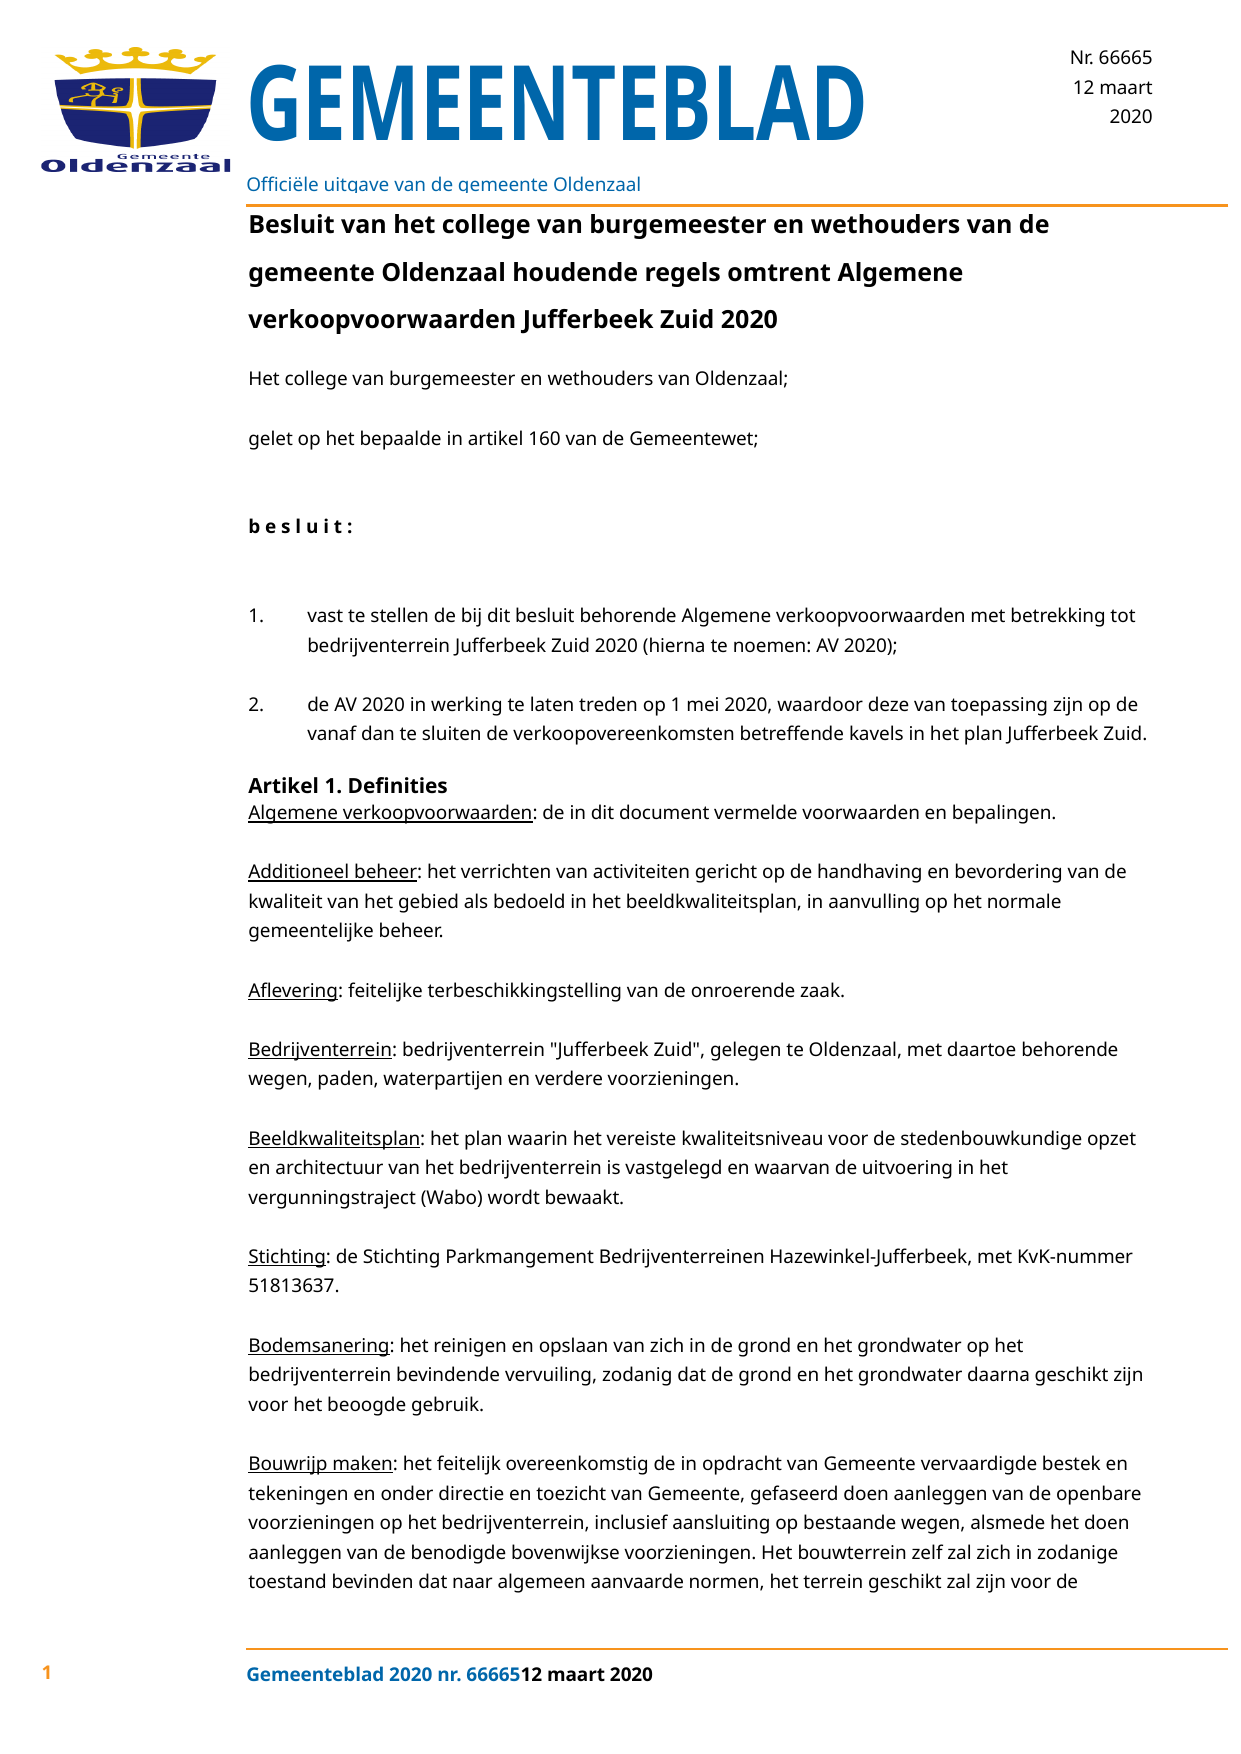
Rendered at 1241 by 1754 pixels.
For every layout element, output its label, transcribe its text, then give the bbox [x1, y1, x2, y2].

text Bouwrijp maken: het feitelijk overeenkomstig de in opdracht van Gemeente vervaardigde bestek en tekeningen en onder directie en toezicht van Gemeente, gefaseerd doen aanleggen van de openbare voorzieningen op het bedrijventerrein, inclusief aansluiting op bestaande wegen, alsmede het doen aanleggen van de benodigde bovenwijkse voorzieningen. Het bouwterrein zelf zal zich in zodanige toestand bevinden dat naar algemeen aanvaarde normen, het terrein geschikt zal zijn voor de [248, 1450, 1152, 1594]
picture [41, 47, 231, 172]
text Stichting: de Stichting Parkmangement Bedrijventerreinen Hazewinkel-Jufferbeek, met KvK-nummer 51813637. [248, 1243, 1152, 1298]
text Beeldkwaliteitsplan: het plan waarin het vereiste kwaliteitsniveau voor de stedenbouwkundige opzet en architectuur van het bedrijventerrein is vastgelegd en waarvan de uitvoering in het vergunningstraject (Wabo) wordt bewaakt. [248, 1125, 1152, 1210]
text Aflevering: feitelijke terbeschikkingstelling van de onroerende zaak. [248, 977, 1152, 1003]
text Additioneel beheer: het verrichten van activiteiten gericht op de handhaving en bevordering van de kwaliteit van het gebied als bedoeld in het beeldkwaliteitsplan, in aanvulling op het normale gemeentelijke beheer. [248, 858, 1152, 943]
text b e s l u i t : [248, 513, 1152, 539]
text Artikel 1. Definities [248, 771, 1152, 799]
list vast te stellen de bij dit besluit behorende Algemene verkoopvoorwaarden met betrekking tot bedrijventerrein Jufferbeek Zuid 2020 (hierna te noemen: AV 2020); [248, 602, 1152, 657]
text Besluit van het college van burgemeester en wethouders van de gemeente Oldenzaal houdende regels omtrent Algemene verkoopvoorwaarden Jufferbeek Zuid 2020 [248, 207, 1152, 336]
text Bodemsanering: het reinigen en opslaan van zich in de grond en het grondwater op het bedrijventerrein bevindende vervuiling, zodanig dat de grond en het grondwater daarna geschikt zijn voor het beoogde gebruik. [248, 1332, 1152, 1417]
text Algemene verkoopvoorwaarden: de in dit document vermelde voorwaarden en bepalingen. [248, 799, 1152, 825]
text Het college van burgemeester en wethouders van Oldenzaal; [248, 366, 1152, 391]
list de AV 2020 in werking te laten treden op 1 mei 2020, waardoor deze van toepassing zijn op de vanaf dan te sluiten de verkoopovereenkomsten betreffende kavels in het plan Jufferbeek Zuid. [248, 691, 1152, 746]
text Bedrijventerrein: bedrijventerrein "Jufferbeek Zuid", gelegen te Oldenzaal, met daartoe behorende wegen, paden, waterpartijen en verdere voorzieningen. [248, 1036, 1152, 1091]
text gelet op het bepaalde in artikel 160 van de Gemeentewet; [248, 425, 1152, 450]
